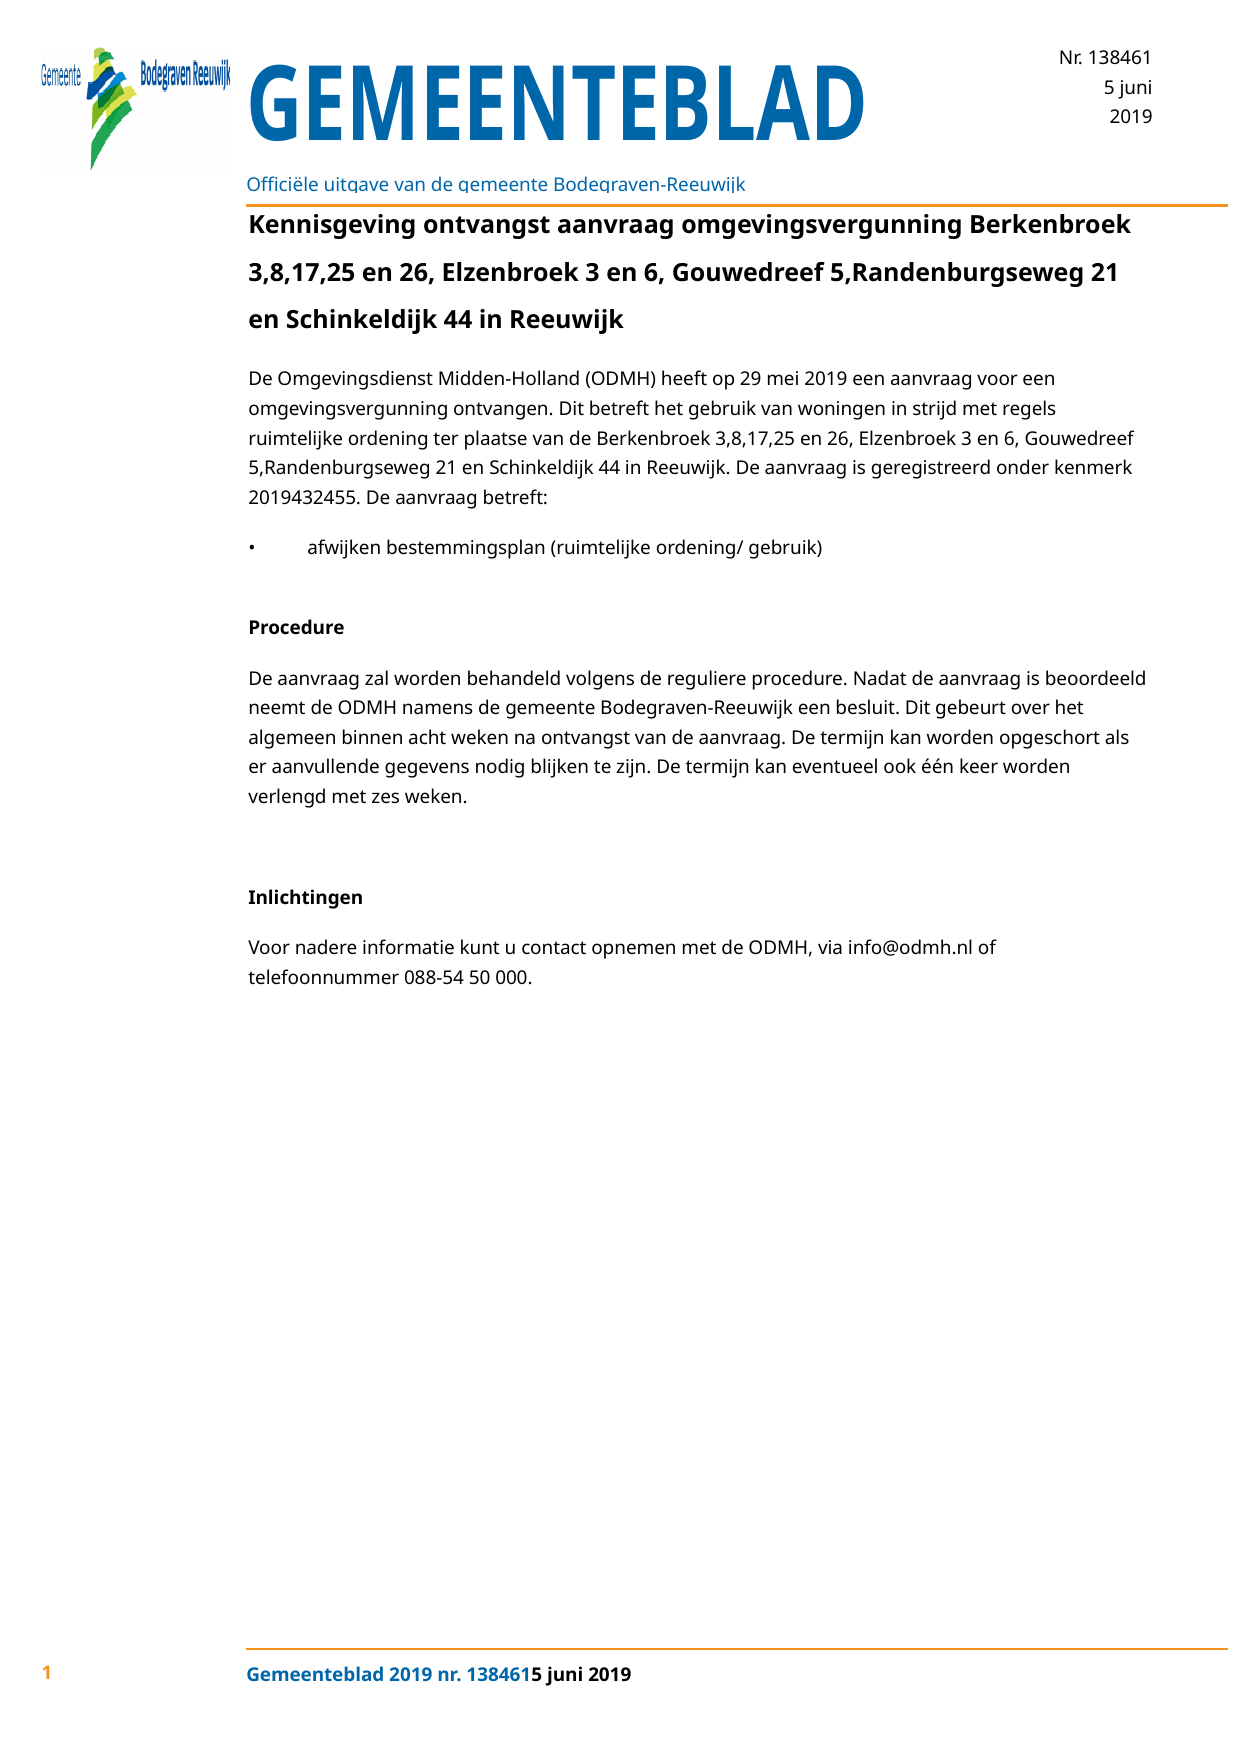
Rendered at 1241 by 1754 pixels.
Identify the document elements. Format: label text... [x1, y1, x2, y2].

text Voor nadere informatie kunt u contact opnemen met de ODMH, via info@odmh.nl of telefoonnummer 088-54 50 000. [248, 934, 1152, 989]
text De aanvraag zal worden behandeld volgens de reguliere procedure. Nadat de aanvraag is beoordeeld neemt de ODMH namens de gemeente Bodegraven-Reeuwijk een besluit. Dit gebeurt over het algemeen binnen acht weken na ontvangst van de aanvraag. De termijn kan worden opgeschort als er aanvullende gegevens nodig blijken te zijn. De termijn kan eventueel ook één keer worden verlengd met zes weken. [248, 665, 1152, 809]
text Inlichtingen [248, 884, 1152, 909]
picture [41, 47, 231, 172]
list afwijken bestemmingsplan (ruimtelijke ordening/ gebruik) [248, 534, 1152, 560]
text Procedure [248, 614, 1152, 640]
text De Omgevingsdienst Midden-Holland (ODMH) heeft op 29 mei 2019 een aanvraag voor een omgevingsvergunning ontvangen. Dit betreft het gebruik van woningen in strijd met regels ruimtelijke ordening ter plaatse van de Berkenbroek 3,8,17,25 en 26, Elzenbroek 3 en 6, Gouwedreef 5,Randenburgseweg 21 en Schinkeldijk 44 in Reeuwijk. De aanvraag is geregistreerd onder kenmerk 2019432455. De aanvraag betreft: [248, 366, 1152, 509]
text Kennisgeving ontvangst aanvraag omgevingsvergunning Berkenbroek 3,8,17,25 en 26, Elzenbroek 3 en 6, Gouwedreef 5,Randenburgseweg 21 en Schinkeldijk 44 in Reeuwijk [248, 207, 1152, 336]
